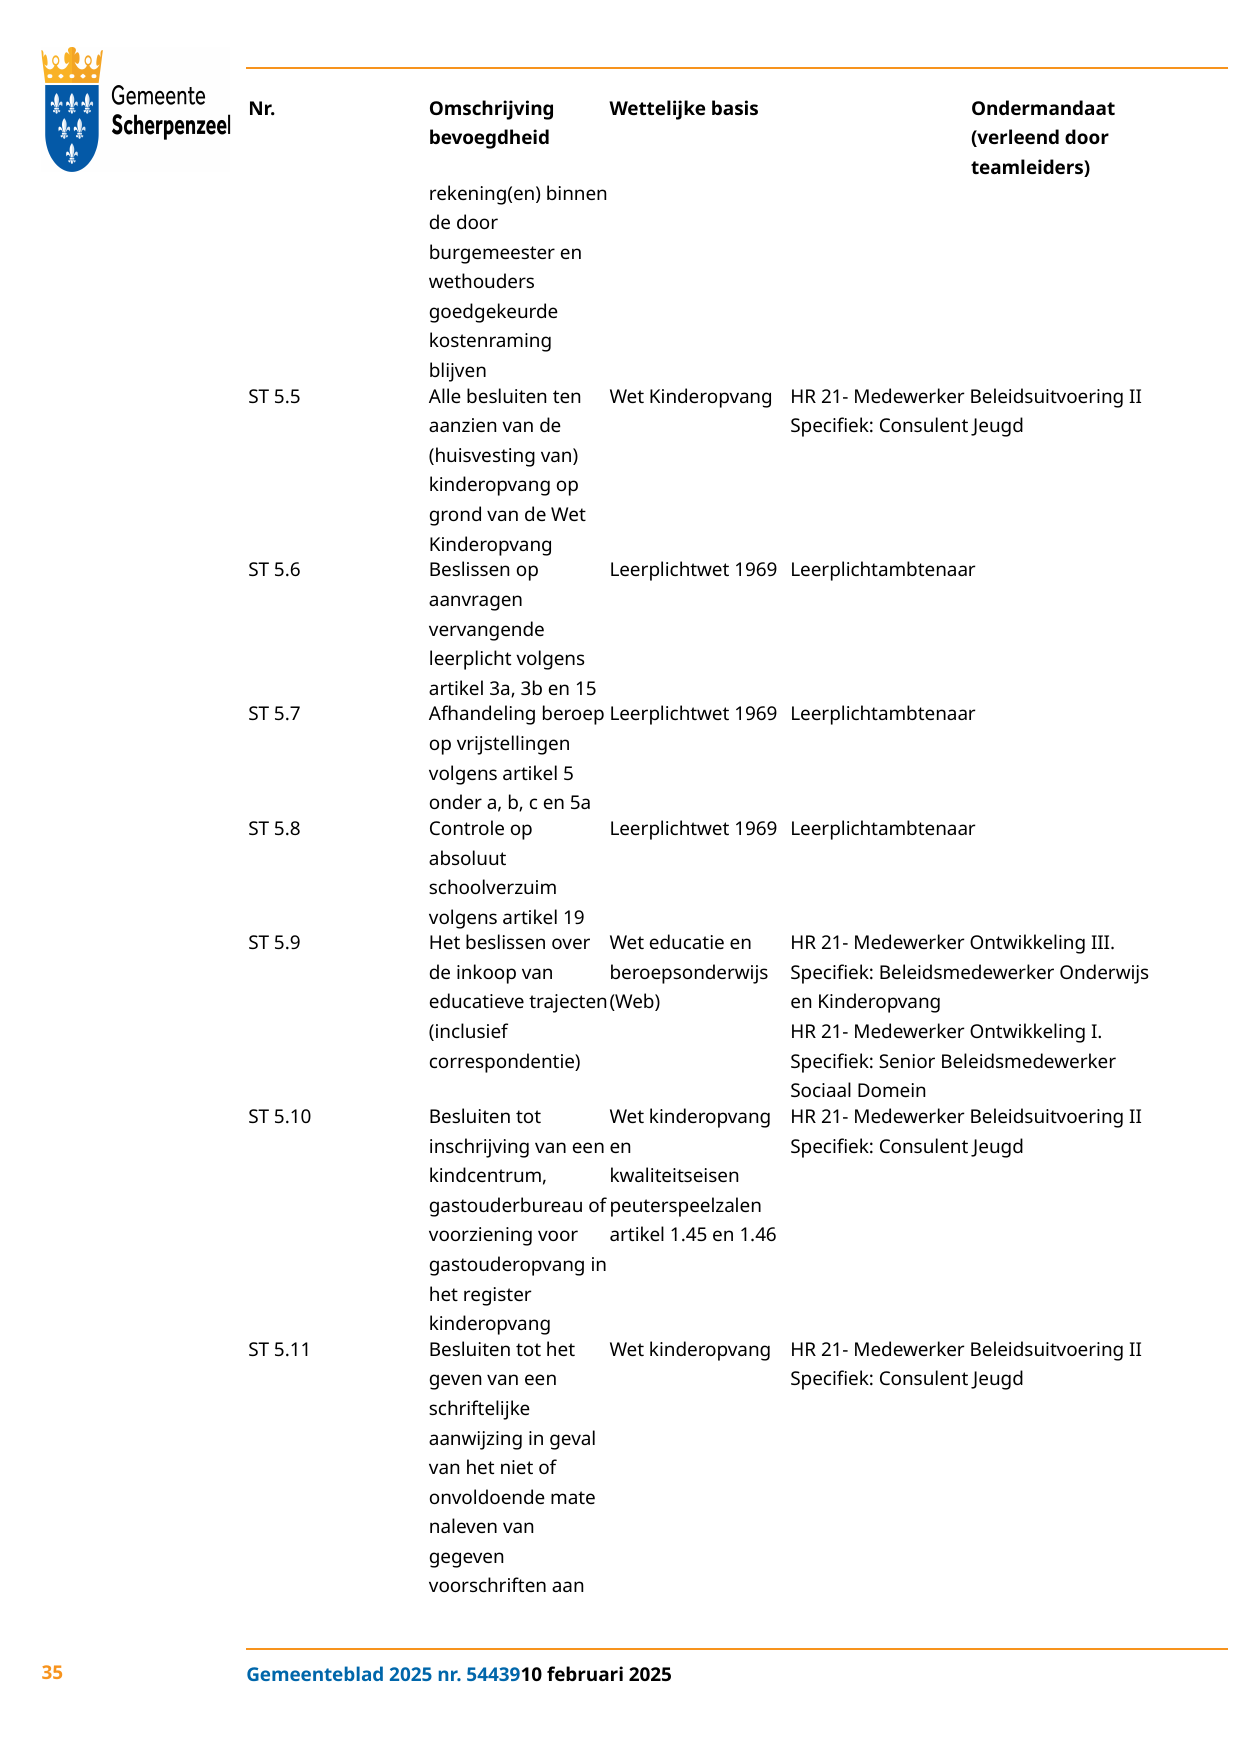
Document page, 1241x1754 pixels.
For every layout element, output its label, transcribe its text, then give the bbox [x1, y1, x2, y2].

table_cell Wet kinderopvang [609, 1336, 790, 1598]
table_cell Besluiten tot het geven van een schriftelijke aanwijzing in geval van het niet of onvoldoende mate naleven van gegeven voorschriften aan [429, 1336, 609, 1598]
table_cell Leerplichtwet 1969 [609, 815, 790, 929]
table_cell Alle besluiten ten aanzien van de (huisvesting van) kinderopvang op grond van de Wet Kinderopvang [429, 383, 609, 557]
table_cell Besluiten tot inschrijving van een kindcentrum, gastouderbureau of voorziening voor gastouderopvang in het register kinderopvang [429, 1103, 609, 1336]
table_cell Leerplichtwet 1969 [609, 557, 790, 701]
table_cell ST 5.11 [248, 1336, 429, 1598]
table_cell Het beslissen over de inkoop van educatieve trajecten (inclusief correspondentie) [429, 930, 609, 1103]
table_cell ST 5.9 [248, 930, 429, 1103]
table_cell ST 5.8 [248, 815, 429, 929]
table_cell HR 21- Medewerker Beleidsuitvoering II Specifiek: Consulent Jeugd [790, 1103, 1152, 1336]
table_cell Leerplichtambtenaar [790, 815, 1152, 929]
table_cell Controle op absoluut schoolverzuim volgens artikel 19 [429, 815, 609, 929]
table_cell rekening(en) binnen de door burgemeester en wethouders goedgekeurde kostenraming blijven [429, 180, 609, 383]
picture [41, 47, 231, 172]
table_cell HR 21- Medewerker Ontwikkeling III. Specifiek: Beleidsmedewerker Onderwijs en Kinderopvang HR 21- Medewerker Ontwikkeling I. Specifiek: Senior Beleidsmedewerker Sociaal Domein [790, 930, 1152, 1103]
table_header Wettelijke basis [609, 95, 971, 180]
table_cell [248, 180, 429, 383]
table_header Ondermandaat (verleend door teamleiders) [971, 95, 1152, 180]
table_cell Afhandeling beroep op vrijstellingen volgens artikel 5 onder a, b, c en 5a [429, 701, 609, 815]
table_header Omschrijving bevoegdheid [429, 95, 609, 180]
table_cell Beslissen op aanvragen vervangende leerplicht volgens artikel 3a, 3b en 15 [429, 557, 609, 701]
table_cell Leerplichtambtenaar [790, 557, 1152, 701]
table_cell Leerplichtwet 1969 [609, 701, 790, 815]
table_cell ST 5.5 [248, 383, 429, 557]
table_cell Leerplichtambtenaar [790, 701, 1152, 815]
table_cell Wet Kinderopvang [609, 383, 790, 557]
table_cell ST 5.10 [248, 1103, 429, 1336]
table_cell ST 5.7 [248, 701, 429, 815]
table_cell ST 5.6 [248, 557, 429, 701]
table_cell [609, 180, 790, 383]
table_cell HR 21- Medewerker Beleidsuitvoering II Specifiek: Consulent Jeugd [790, 383, 1152, 557]
table_cell Wet kinderopvang en kwaliteitseisen peuterspeelzalen artikel 1.45 en 1.46 [609, 1103, 790, 1336]
table_header Nr. [248, 95, 429, 180]
table_cell [790, 180, 1152, 383]
table_cell HR 21- Medewerker Beleidsuitvoering II Specifiek: Consulent Jeugd [790, 1336, 1152, 1598]
table_cell Wet educatie en beroepsonderwijs (Web) [609, 930, 790, 1103]
